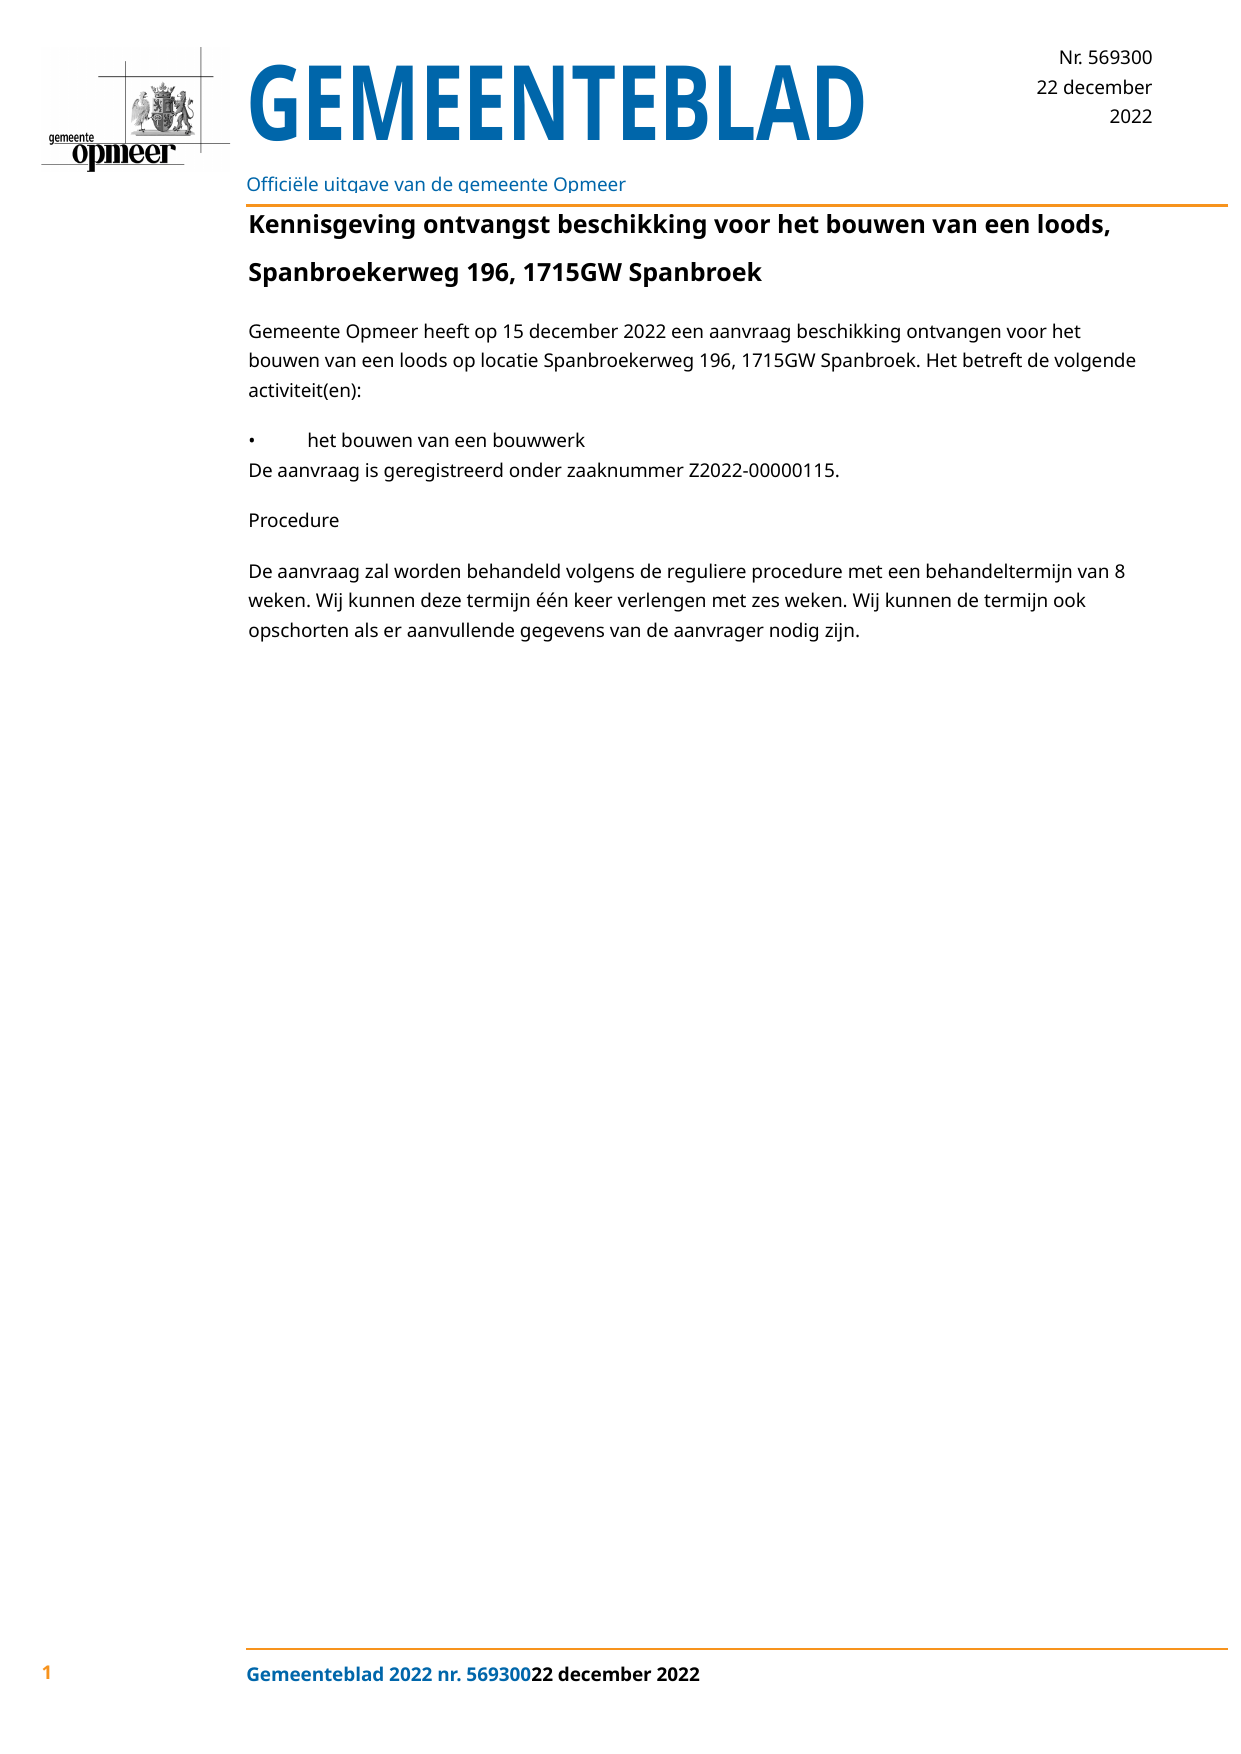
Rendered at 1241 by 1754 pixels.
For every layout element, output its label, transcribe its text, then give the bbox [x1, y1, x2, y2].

picture [41, 47, 231, 172]
text De aanvraag is geregistreerd onder zaaknummer Z2022-00000115. [248, 457, 1152, 483]
text De aanvraag zal worden behandeld volgens de reguliere procedure met een behandeltermijn van 8 weken. Wij kunnen deze termijn één keer verlengen met zes weken. Wij kunnen de termijn ook opschorten als er aanvullende gegevens van de aanvrager nodig zijn. [248, 558, 1152, 643]
text Kennisgeving ontvangst beschikking voor het bouwen van een loods, Spanbroekerweg 196, 1715GW Spanbroek [248, 207, 1152, 288]
text Gemeente Opmeer heeft op 15 december 2022 een aanvraag beschikking ontvangen voor het bouwen van een loods op locatie Spanbroekerweg 196, 1715GW Spanbroek. Het betreft de volgende activiteit(en): [248, 318, 1152, 403]
text Procedure [248, 507, 1152, 533]
list het bouwen van een bouwwerk [248, 427, 1152, 453]
